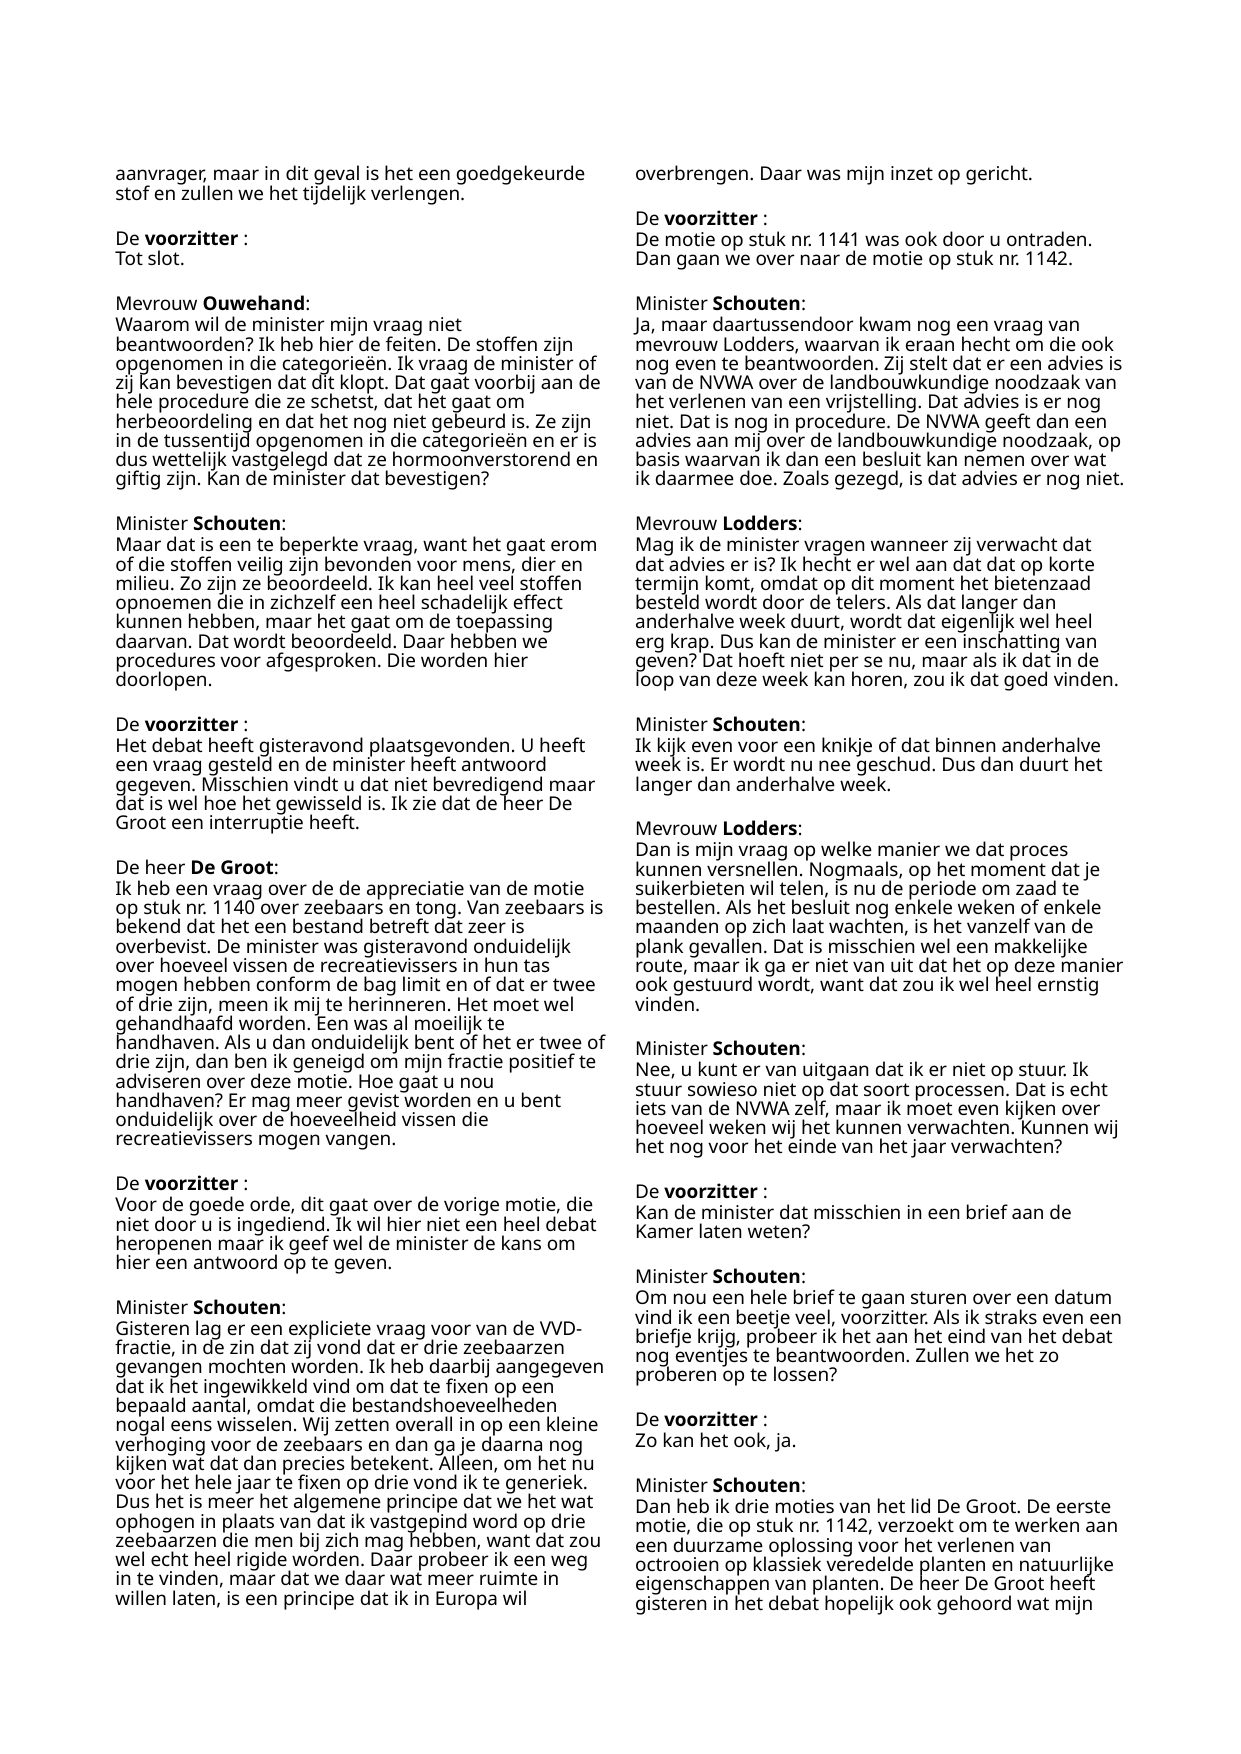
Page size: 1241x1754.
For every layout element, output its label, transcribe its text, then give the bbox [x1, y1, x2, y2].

text overbrengen. Daar was mijn inzet op gericht. [635, 165, 1125, 184]
text Mevrouw Lodders: [635, 816, 1125, 841]
text Tot slot. [115, 250, 605, 270]
text Mevrouw Lodders: [635, 511, 1125, 536]
text Minister Schouten: [635, 1472, 1125, 1498]
text De voorzitter : [635, 1407, 1125, 1432]
text De voorzitter : [115, 225, 605, 250]
text Maar dat is een te beperkte vraag, want het gaat erom of die stoffen veilig zijn bevonden voor mens, dier en milieu. Zo zijn ze beoordeeld. Ik kan heel veel stoffen opnoemen die in zichzelf een heel schadelijk effect kunnen hebben, maar het gaat om de toepassing daarvan. Dat wordt beoordeeld. Daar hebben we procedures voor afgesproken. Die worden hier doorlopen. [115, 536, 605, 690]
text Ja, maar daartussendoor kwam nog een vraag van mevrouw Lodders, waarvan ik eraan hecht om die ook nog even te beantwoorden. Zij stelt dat er een advies is van de NVWA over de landbouwkundige noodzaak van het verlenen van een vrijstelling. Dat advies is er nog niet. Dat is nog in procedure. De NVWA geeft dan een advies aan mij over de landbouwkundige noodzaak, op basis waarvan ik dan een besluit kan nemen over wat ik daarmee doe. Zoals gezegd, is dat advies er nog niet. [635, 316, 1125, 490]
text Zo kan het ook, ja. [635, 1432, 1125, 1452]
text Het debat heeft gisteravond plaatsgevonden. U heeft een vraag gesteld en de minister heeft antwoord gegeven. Misschien vindt u dat niet bevredigend maar dat is wel hoe het gewisseld is. Ik zie dat de heer De Groot een interruptie heeft. [115, 737, 605, 833]
text Mag ik de minister vragen wanneer zij verwacht dat dat advies er is? Ik hecht er wel aan dat dat op korte termijn komt, omdat op dit moment het bietenzaad besteld wordt door de telers. Als dat langer dan anderhalve week duurt, wordt dat eigenlijk wel heel erg krap. Dus kan de minister er een inschatting van geven? Dat hoeft niet per se nu, maar als ik dat in de loop van deze week kan horen, zou ik dat goed vinden. [635, 536, 1125, 690]
text Kan de minister dat misschien in een brief aan de Kamer laten weten? [635, 1204, 1125, 1243]
text Mevrouw Ouwehand: [115, 291, 605, 316]
text Ik kijk even voor een knikje of dat binnen anderhalve week is. Er wordt nu nee geschud. Dus dan duurt het langer dan anderhalve week. [635, 737, 1125, 795]
text De voorzitter : [635, 1178, 1125, 1204]
text Dan is mijn vraag op welke manier we dat proces kunnen versnellen. Nogmaals, op het moment dat je suikerbieten wil telen, is nu de periode om zaad te bestellen. Als het besluit nog enkele weken of enkele maanden op zich laat wachten, is het vanzelf van de plank gevallen. Dat is misschien wel een makkelijke route, maar ik ga er niet van uit dat het op deze manier ook gestuurd wordt, want dat zou ik wel heel ernstig vinden. [635, 841, 1125, 1015]
text Om nou een hele brief te gaan sturen over een datum vind ik een beetje veel, voorzitter. Als ik straks even een briefje krijg, probeer ik het aan het eind van het debat nog eventjes te beantwoorden. Zullen we het zo proberen op te lossen? [635, 1289, 1125, 1386]
text De voorzitter : [115, 1171, 605, 1196]
text De heer De Groot: [115, 854, 605, 880]
text Minister Schouten: [635, 1264, 1125, 1289]
text Minister Schouten: [115, 1294, 605, 1320]
text Minister Schouten: [635, 711, 1125, 737]
text Voor de goede orde, dit gaat over de vorige motie, die niet door u is ingediend. Ik wil hier niet een heel debat heropenen maar ik geef wel de minister de kans om hier een antwoord op te geven. [115, 1196, 605, 1273]
text De voorzitter : [115, 711, 605, 737]
text De voorzitter : [635, 205, 1125, 231]
text Waarom wil de minister mijn vraag niet beantwoorden? Ik heb hier de feiten. De stoffen zijn opgenomen in die categorieën. Ik vraag de minister of zij kan bevestigen dat dit klopt. Dat gaat voorbij aan de hele procedure die ze schetst, dat het gaat om herbeoordeling en dat het nog niet gebeurd is. Ze zijn in de tussentijd opgenomen in die categorieën en er is dus wettelijk vastgelegd dat ze hormoonverstorend en giftig zijn. Kan de minister dat bevestigen? [115, 316, 605, 490]
text Gisteren lag er een expliciete vraag voor van de VVD-fractie, in de zin dat zij vond dat er drie zeebaarzen gevangen mochten worden. Ik heb daarbij aangegeven dat ik het ingewikkeld vind om dat te fixen op een bepaald aantal, omdat die bestandshoeveelheden nogal eens wisselen. Wij zetten overall in op een kleine verhoging voor de zeebaars en dan ga je daarna nog kijken wat dat dan precies betekent. Alleen, om het nu voor het hele jaar te fixen op drie vond ik te generiek. Dus het is meer het algemene principe dat we het wat ophogen in plaats van dat ik vastgepind word op drie zeebaarzen die men bij zich mag hebben, want dat zou wel echt heel rigide worden. Daar probeer ik een weg in te vinden, maar dat we daar wat meer ruimte in willen laten, is een principe dat ik in Europa wil [115, 1320, 605, 1609]
text De motie op stuk nr. 1141 was ook door u ontraden. Dan gaan we over naar de motie op stuk nr. 1142. [635, 231, 1125, 270]
text Minister Schouten: [635, 291, 1125, 316]
text Ik heb een vraag over de de appreciatie van de motie op stuk nr. 1140 over zeebaars en tong. Van zeebaars is bekend dat het een bestand betreft dat zeer is overbevist. De minister was gisteravond onduidelijk over hoeveel vissen de recreatievissers in hun tas mogen hebben conform de bag limit en of dat er twee of drie zijn, meen ik mij te herinneren. Het moet wel gehandhaafd worden. Een was al moeilijk te handhaven. Als u dan onduidelijk bent of het er twee of drie zijn, dan ben ik geneigd om mijn fractie positief te adviseren over deze motie. Hoe gaat u nou handhaven? Er mag meer gevist worden en u bent onduidelijk over de hoeveelheid vissen die recreatievissers mogen vangen. [115, 880, 605, 1150]
text Minister Schouten: [635, 1036, 1125, 1061]
text Minister Schouten: [115, 511, 605, 536]
text Nee, u kunt er van uitgaan dat ik er niet op stuur. Ik stuur sowieso niet op dat soort processen. Dat is echt iets van de NVWA zelf, maar ik moet even kijken over hoeveel weken wij het kunnen verwachten. Kunnen wij het nog voor het einde van het jaar verwachten? [635, 1061, 1125, 1158]
text Dan heb ik drie moties van het lid De Groot. De eerste motie, die op stuk nr. 1142, verzoekt om te werken aan een duurzame oplossing voor het verlenen van octrooien op klassiek veredelde planten en natuurlijke eigenschappen van planten. De heer De Groot heeft gisteren in het debat hopelijk ook gehoord wat mijn [635, 1498, 1125, 1614]
text aanvrager, maar in dit geval is het een goedgekeurde stof en zullen we het tijdelijk verlengen. [115, 165, 605, 204]
